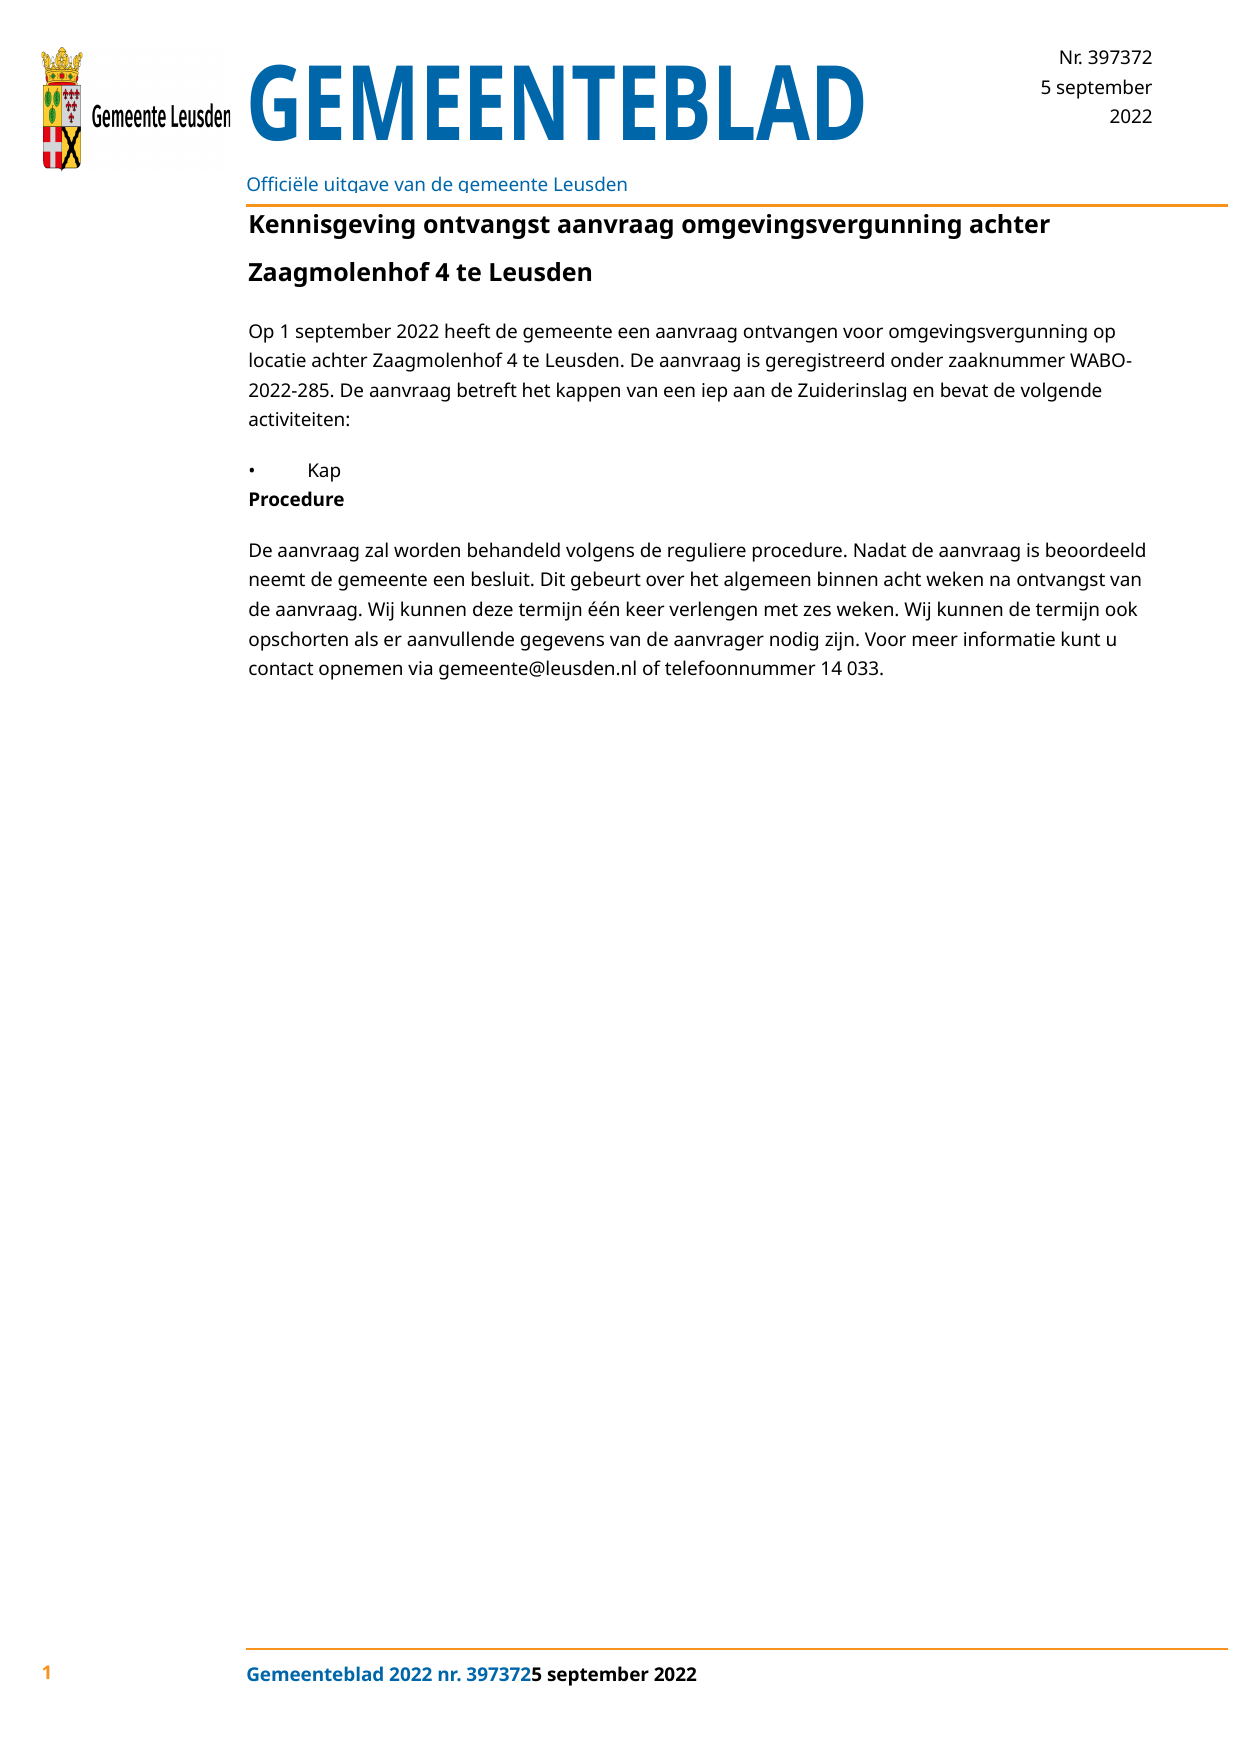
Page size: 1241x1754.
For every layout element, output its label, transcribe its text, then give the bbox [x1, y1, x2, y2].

list Kap [248, 457, 1152, 483]
picture [41, 47, 231, 172]
text Kennisgeving ontvangst aanvraag omgevingsvergunning achter Zaagmolenhof 4 te Leusden [248, 207, 1152, 288]
text Op 1 september 2022 heeft de gemeente een aanvraag ontvangen voor omgevingsvergunning op locatie achter Zaagmolenhof 4 te Leusden. De aanvraag is geregistreerd onder zaaknummer WABO-2022-285. De aanvraag betreft het kappen van een iep aan de Zuiderinslag en bevat de volgende activiteiten: [248, 318, 1152, 432]
text De aanvraag zal worden behandeld volgens de reguliere procedure. Nadat de aanvraag is beoordeeld neemt de gemeente een besluit. Dit gebeurt over het algemeen binnen acht weken na ontvangst van de aanvraag. Wij kunnen deze termijn één keer verlengen met zes weken. Wij kunnen de termijn ook opschorten als er aanvullende gegevens van de aanvrager nodig zijn. Voor meer informatie kunt u contact opnemen via gemeente@leusden.nl of telefoonnummer 14 033. [248, 537, 1152, 681]
text Procedure [248, 487, 1152, 512]
